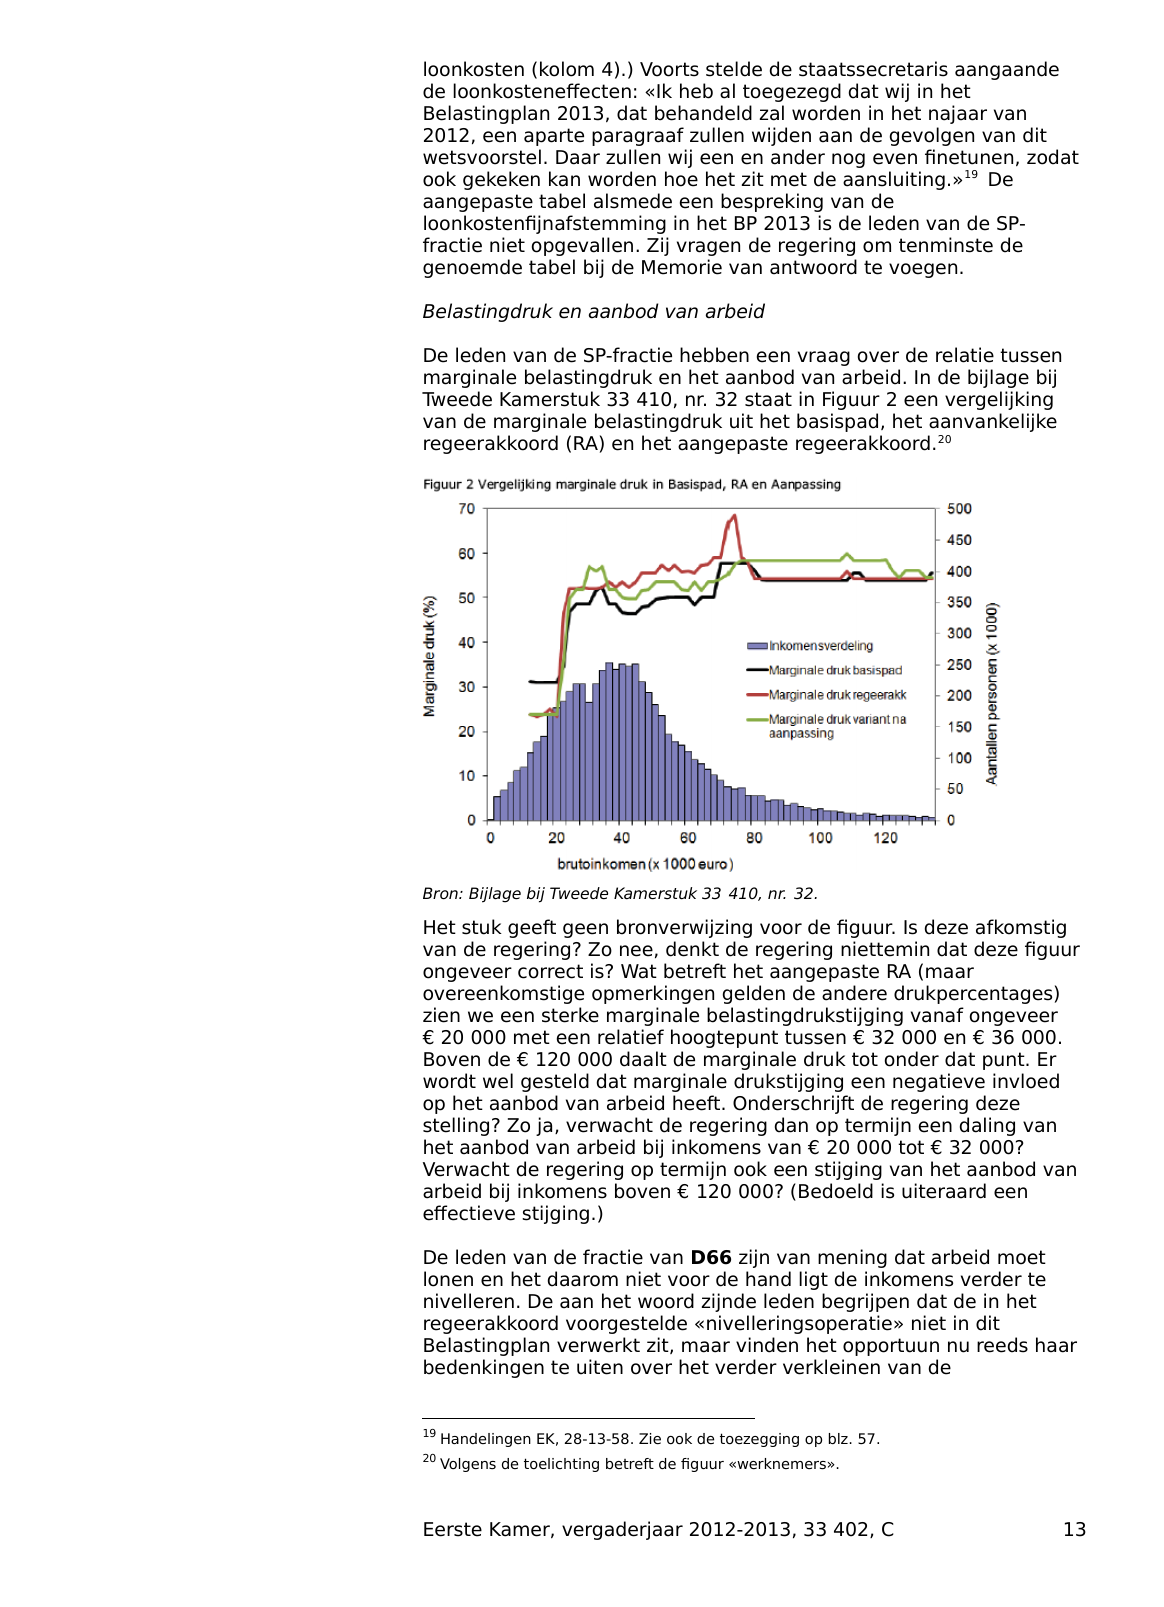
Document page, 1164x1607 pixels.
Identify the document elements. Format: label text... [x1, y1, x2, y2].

text Het stuk geeft geen bronverwijzing voor de figuur. Is deze afkomstig van de regering? Zo nee, denkt de regering niettemin dat deze figuur ongeveer correct is? Wat betreft het aangepaste RA (maar overeenkomstige opmerkingen gelden de andere drukpercentages) zien we een sterke marginale belastingdrukstijging vanaf ongeveer € 20 000 met een relatief hoogtepunt tussen € 32 000 en € 36 000. Boven de € 120 000 daalt de marginale druk tot onder dat punt. Er wordt wel gesteld dat marginale drukstijging een negatieve invloed op het aanbod van arbeid heeft. Onderschrijft de regering deze stelling? Zo ja, verwacht de regering dan op termijn een daling van het aanbod van arbeid bij inkomens van € 20 000 tot € 32 000? Verwacht de regering op termijn ook een stijging van het aanbod van arbeid bij inkomens boven € 120 000? (Bedoeld is uiteraard een effectieve stijging.) [422, 917, 1087, 1225]
subtitle Belastingdruk en aanbod van arbeid [422, 301, 1087, 323]
picture [422, 477, 1002, 873]
text Bron: Bijlage bij Tweede Kamerstuk 33 410, nr. 32. [422, 885, 1001, 903]
text De leden van de SP-fractie hebben een vraag over de relatie tussen marginale belastingdruk en het aanbod van arbeid. In de bijlage bij Tweede Kamerstuk 33 410, nr. 32 staat in Figuur 2 een vergelijking van de marginale belastingdruk uit het basispad, het aanvankelijke regeerakkoord (RA) en het aangepaste regeerakkoord. [422, 345, 1087, 455]
text Volgens de toelichting betreft de figuur «werknemers». [422, 1452, 1087, 1474]
text loonkosten (kolom 4).) Voorts stelde de staatssecretaris aangaande de loonkosteneffecten: «Ik heb al toegezegd dat wij in het Belastingplan 2013, dat behandeld zal worden in het najaar van 2012, een aparte paragraaf zullen wijden aan de gevolgen van dit wetsvoorstel. Daar zullen wij een en ander nog even finetunen, zodat ook gekeken kan worden hoe het zit met de aansluiting.» De aangepaste tabel alsmede een bespreking van de loonkostenfijnafstemming in het BP 2013 is de leden van de SP-fractie niet opgevallen. Zij vragen de regering om tenminste de genoemde tabel bij de Memorie van antwoord te voegen. [422, 59, 1087, 279]
text Handelingen EK, 28-13-58. Zie ook de toezegging op blz. 57. [422, 1427, 1087, 1449]
text De leden van de fractie van D66 zijn van mening dat arbeid moet lonen en het daarom niet voor de hand ligt de inkomens verder te nivelleren. De aan het woord zijnde leden begrijpen dat de in het regeerakkoord voorgestelde «nivelleringsoperatie» niet in dit Belastingplan verwerkt zit, maar vinden het opportuun nu reeds haar bedenkingen te uiten over het verder verkleinen van de [422, 1247, 1087, 1379]
